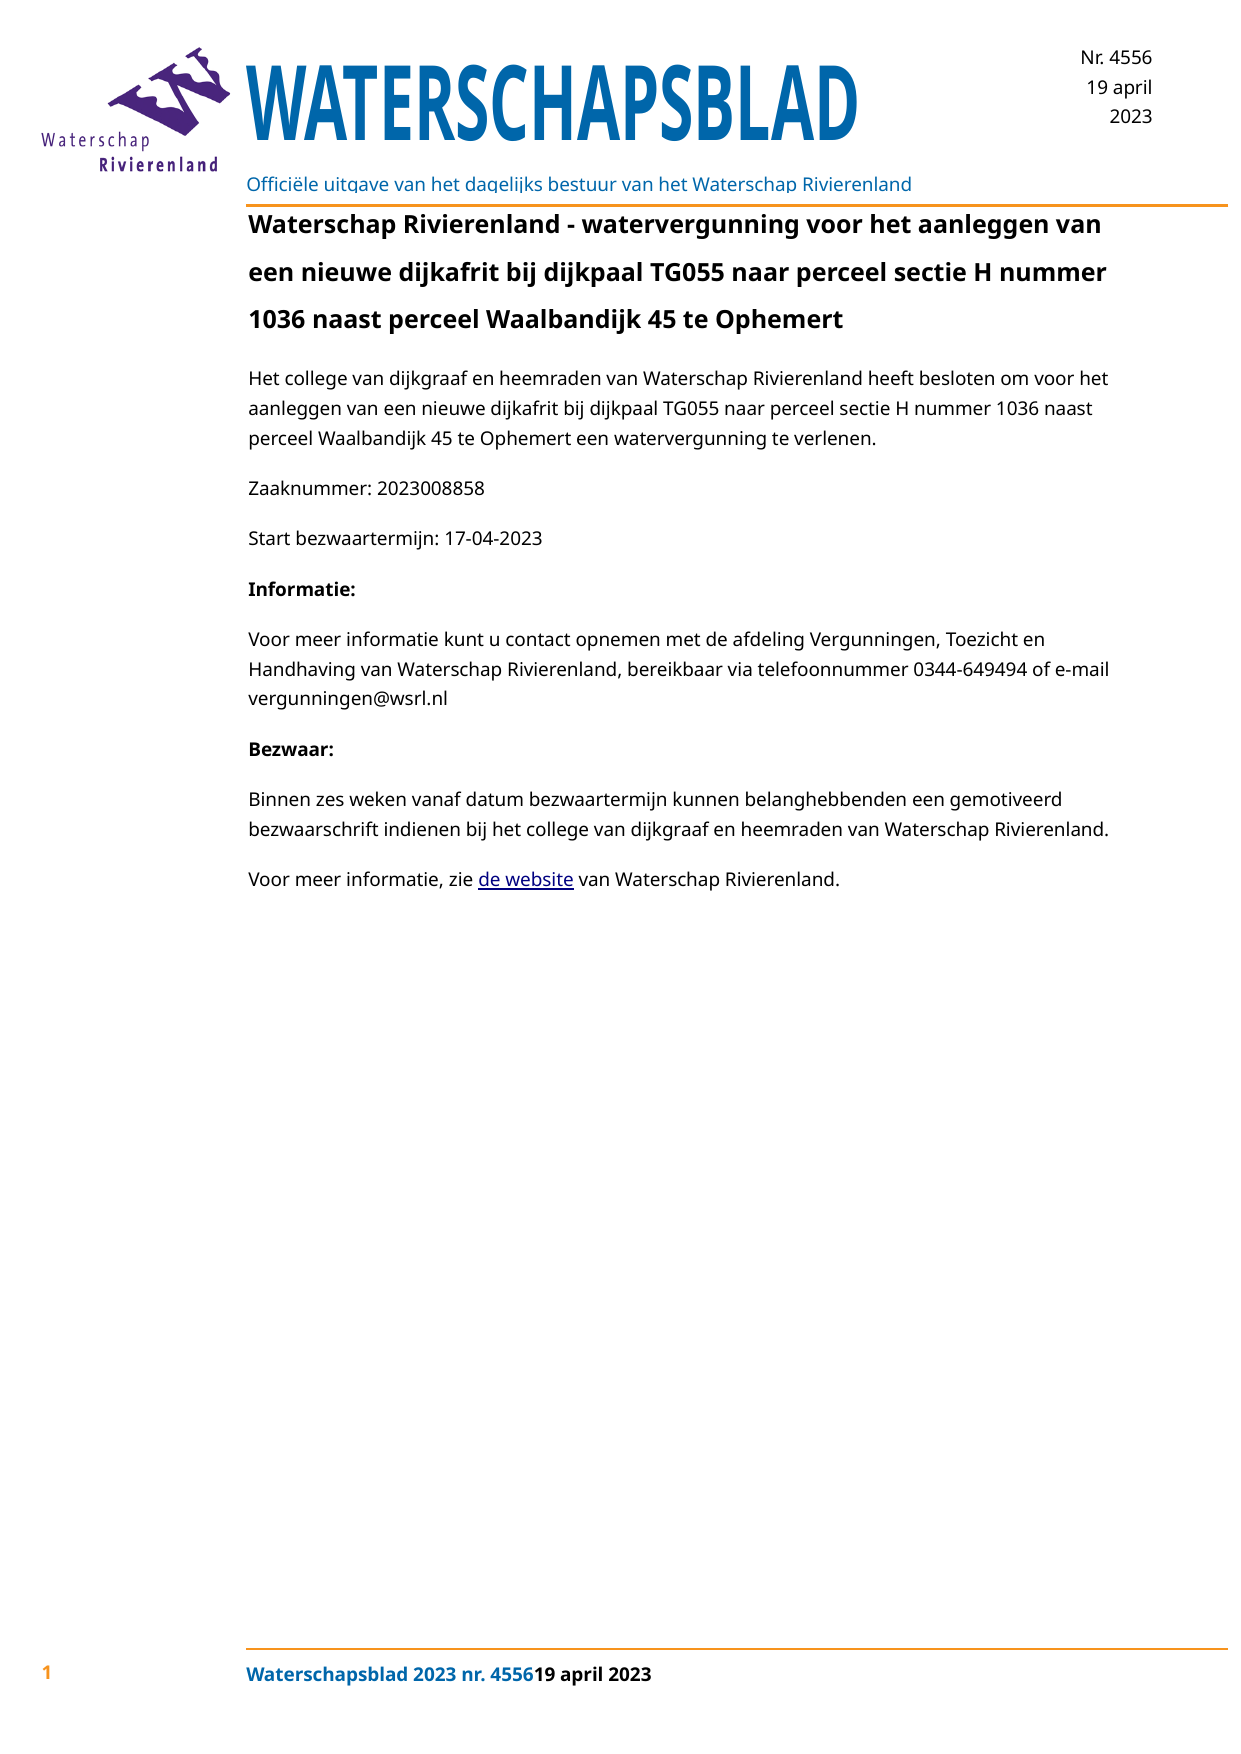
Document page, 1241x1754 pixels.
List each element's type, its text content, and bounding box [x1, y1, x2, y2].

text Binnen zes weken vanaf datum bezwaartermijn kunnen belanghebbenden een gemotiveerd bezwaarschrift indienen bij het college van dijkgraaf en heemraden van Waterschap Rivierenland. [248, 786, 1152, 842]
picture [41, 47, 231, 172]
text Bezwaar: [248, 736, 1152, 762]
text Het college van dijkgraaf en heemraden van Waterschap Rivierenland heeft besloten om voor het aanleggen van een nieuwe dijkafrit bij dijkpaal TG055 naar perceel sectie H nummer 1036 naast perceel Waalbandijk 45 te Ophemert een watervergunning te verlenen. [248, 366, 1152, 450]
text Voor meer informatie kunt u contact opnemen met de afdeling Vergunningen, Toezicht en Handhaving van Waterschap Rivierenland, bereikbaar via telefoonnummer 0344-649494 of e-mail vergunningen@wsrl.nl [248, 626, 1152, 711]
text Start bezwaartermijn: 17-04-2023 [248, 526, 1152, 551]
text Informatie: [248, 576, 1152, 602]
text Voor meer informatie, zie de website van Waterschap Rivierenland. [248, 866, 1152, 892]
text Zaaknummer: 2023008858 [248, 475, 1152, 501]
text Waterschap Rivierenland - watervergunning voor het aanleggen van een nieuwe dijkafrit bij dijkpaal TG055 naar perceel sectie H nummer 1036 naast perceel Waalbandijk 45 te Ophemert [248, 207, 1152, 336]
